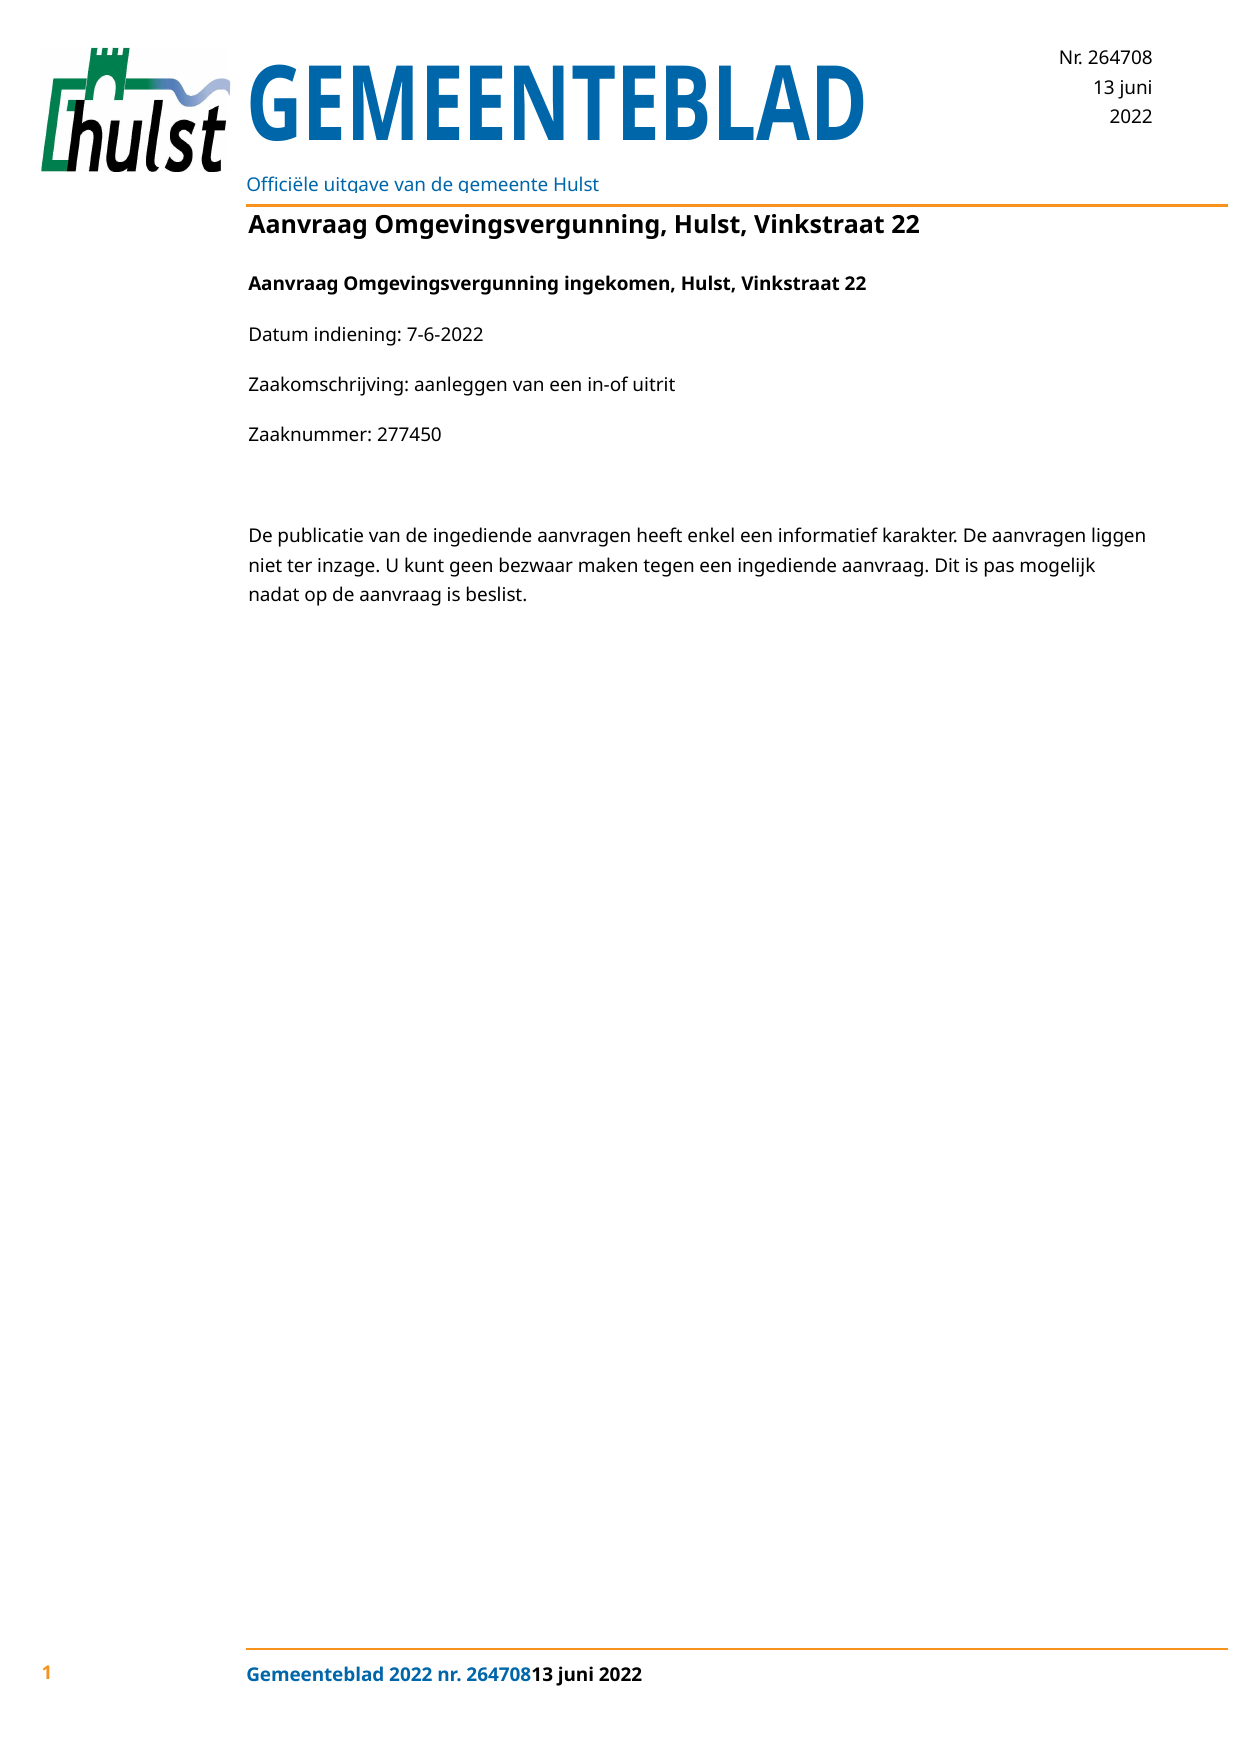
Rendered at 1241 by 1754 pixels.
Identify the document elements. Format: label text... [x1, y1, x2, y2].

picture [41, 47, 231, 172]
text Zaaknummer: 277450 [248, 422, 1152, 447]
text Zaakomschrijving: aanleggen van een in-of uitrit [248, 371, 1152, 397]
text Aanvraag Omgevingsvergunning ingekomen, Hulst, Vinkstraat 22 [248, 270, 1152, 296]
text Aanvraag Omgevingsvergunning, Hulst, Vinkstraat 22 [248, 207, 1152, 241]
text Datum indiening: 7-6-2022 [248, 321, 1152, 346]
text De publicatie van de ingediende aanvragen heeft enkel een informatief karakter. De aanvragen liggen niet ter inzage. U kunt geen bezwaar maken tegen een ingediende aanvraag. Dit is pas mogelijk nadat op de aanvraag is beslist. [248, 522, 1152, 607]
